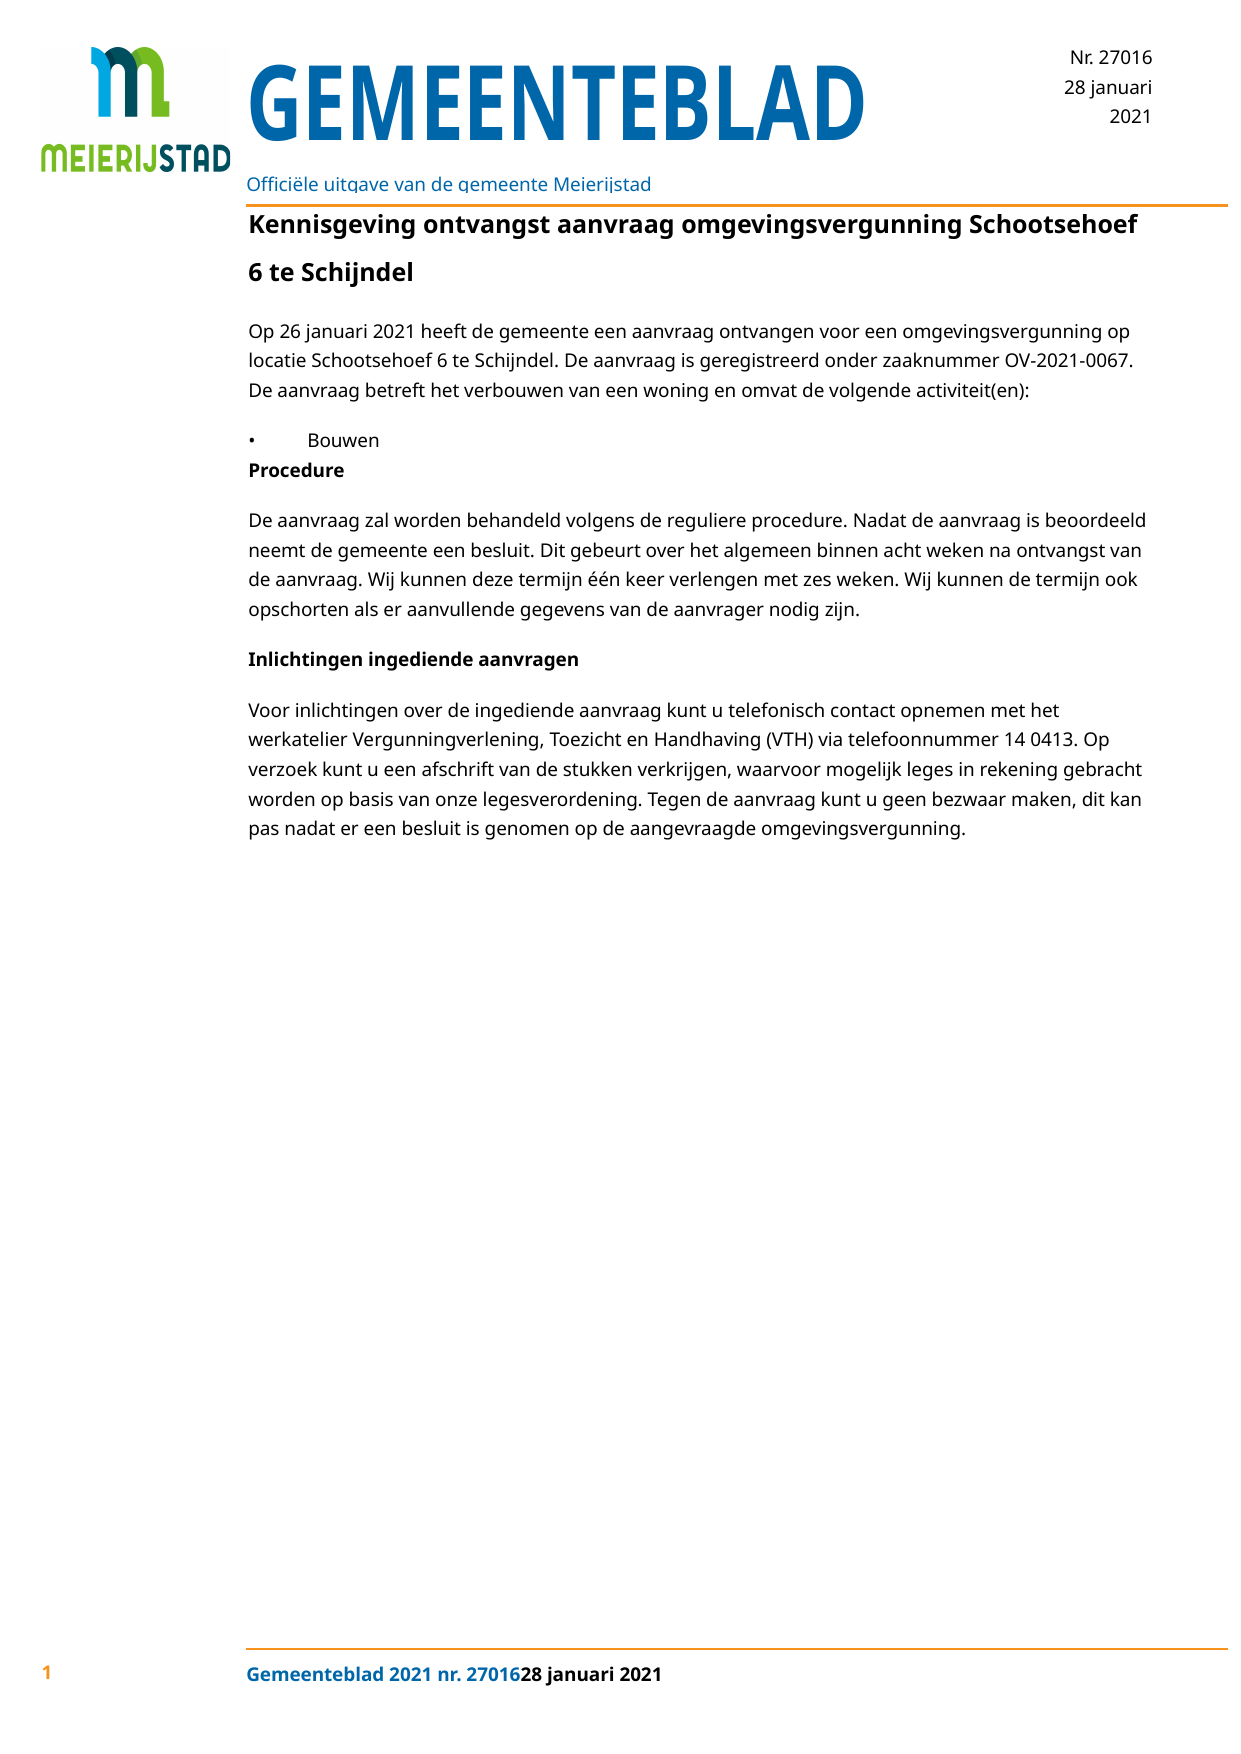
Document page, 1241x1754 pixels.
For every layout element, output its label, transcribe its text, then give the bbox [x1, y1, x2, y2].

text Voor inlichtingen over de ingediende aanvraag kunt u telefonisch contact opnemen met het werkatelier Vergunningverlening, Toezicht en Handhaving (VTH) via telefoonnummer 14 0413. Op verzoek kunt u een afschrift van de stukken verkrijgen, waarvoor mogelijk leges in rekening gebracht worden op basis van onze legesverordening. Tegen de aanvraag kunt u geen bezwaar maken, dit kan pas nadat er een besluit is genomen op de aangevraagde omgevingsvergunning. [248, 697, 1152, 841]
text De aanvraag zal worden behandeld volgens de reguliere procedure. Nadat de aanvraag is beoordeeld neemt de gemeente een besluit. Dit gebeurt over het algemeen binnen acht weken na ontvangst van de aanvraag. Wij kunnen deze termijn één keer verlengen met zes weken. Wij kunnen de termijn ook opschorten als er aanvullende gegevens van de aanvrager nodig zijn. [248, 507, 1152, 622]
picture [41, 47, 231, 172]
text Kennisgeving ontvangst aanvraag omgevingsvergunning Schootsehoef 6 te Schijndel [248, 207, 1152, 288]
list Bouwen [248, 427, 1152, 453]
text Inlichtingen ingediende aanvragen [248, 647, 1152, 672]
text Procedure [248, 457, 1152, 483]
text Op 26 januari 2021 heeft de gemeente een aanvraag ontvangen voor een omgevingsvergunning op locatie Schootsehoef 6 te Schijndel. De aanvraag is geregistreerd onder zaaknummer OV-2021-0067. De aanvraag betreft het verbouwen van een woning en omvat de volgende activiteit(en): [248, 318, 1152, 403]
